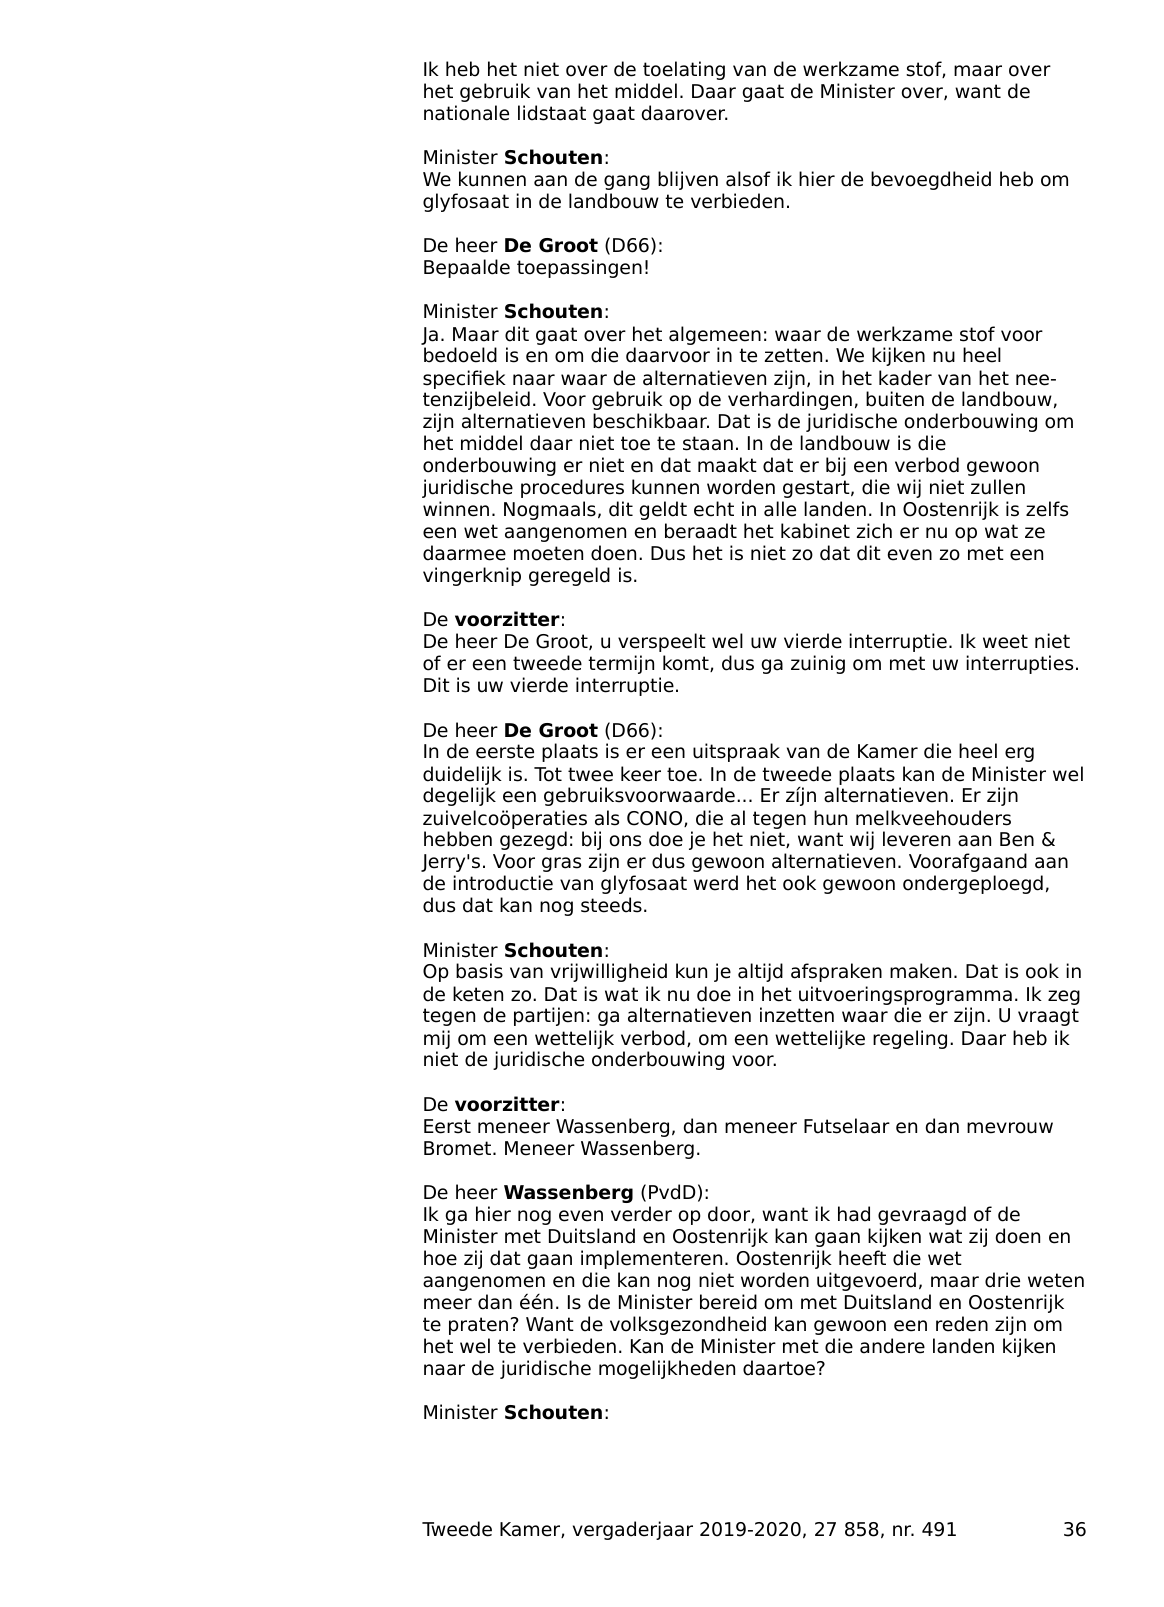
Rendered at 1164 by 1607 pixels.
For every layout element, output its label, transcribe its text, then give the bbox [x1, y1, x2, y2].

text Ja. Maar dit gaat over het algemeen: waar de werkzame stof voor bedoeld is en om die daarvoor in te zetten. We kijken nu heel specifiek naar waar de alternatieven zijn, in het kader van het nee-tenzijbeleid. Voor gebruik op de verhardingen, buiten de landbouw, zijn alternatieven beschikbaar. Dat is de juridische onderbouwing om het middel daar niet toe te staan. In de landbouw is die onderbouwing er niet en dat maakt dat er bij een verbod gewoon juridische procedures kunnen worden gestart, die wij niet zullen winnen. Nogmaals, dit geldt echt in alle landen. In Oostenrijk is zelfs een wet aangenomen en beraadt het kabinet zich er nu op wat ze daarmee moeten doen. Dus het is niet zo dat dit even zo met een vingerknip geregeld is. [422, 323, 1087, 587]
text De heer De Groot (D66): [422, 235, 1087, 257]
text In de eerste plaats is er een uitspraak van de Kamer die heel erg duidelijk is. Tot twee keer toe. In de tweede plaats kan de Minister wel degelijk een gebruiksvoorwaarde... Er zíjn alternatieven. Er zijn zuivelcoöperaties als CONO, die al tegen hun melkveehouders hebben gezegd: bij ons doe je het niet, want wij leveren aan Ben & Jerry's. Voor gras zijn er dus gewoon alternatieven. Voorafgaand aan de introductie van glyfosaat werd het ook gewoon ondergeploegd, dus dat kan nog steeds. [422, 741, 1087, 917]
text Op basis van vrijwilligheid kun je altijd afspraken maken. Dat is ook in de keten zo. Dat is wat ik nu doe in het uitvoeringsprogramma. Ik zeg tegen de partijen: ga alternatieven inzetten waar die er zijn. U vraagt mij om een wettelijk verbod, om een wettelijke regeling. Daar heb ik niet de juridische onderbouwing voor. [422, 961, 1087, 1071]
text Minister Schouten: [422, 301, 1087, 323]
text Minister Schouten: [422, 1402, 1087, 1424]
text Ik ga hier nog even verder op door, want ik had gevraagd of de Minister met Duitsland en Oostenrijk kan gaan kijken wat zij doen en hoe zij dat gaan implementeren. Oostenrijk heeft die wet aangenomen en die kan nog niet worden uitgevoerd, maar drie weten meer dan één. Is de Minister bereid om met Duitsland en Oostenrijk te praten? Want de volksgezondheid kan gewoon een reden zijn om het wel te verbieden. Kan de Minister met die andere landen kijken naar de juridische mogelijkheden daartoe? [422, 1204, 1087, 1379]
text Ik heb het niet over de toelating van de werkzame stof, maar over het gebruik van het middel. Daar gaat de Minister over, want de nationale lidstaat gaat daarover. [422, 59, 1087, 125]
text We kunnen aan de gang blijven alsof ik hier de bevoegdheid heb om glyfosaat in de landbouw te verbieden. [422, 169, 1087, 213]
text De heer Wassenberg (PvdD): [422, 1182, 1087, 1204]
text Minister Schouten: [422, 147, 1087, 169]
text Minister Schouten: [422, 939, 1087, 961]
text Bepaalde toepassingen! [422, 257, 1087, 279]
text De heer De Groot, u verspeelt wel uw vierde interruptie. Ik weet niet of er een tweede termijn komt, dus ga zuinig om met uw interrupties. Dit is uw vierde interruptie. [422, 631, 1087, 697]
text Eerst meneer Wassenberg, dan meneer Futselaar en dan mevrouw Bromet. Meneer Wassenberg. [422, 1116, 1087, 1159]
text De voorzitter: [422, 609, 1087, 631]
text De voorzitter: [422, 1093, 1087, 1116]
text De heer De Groot (D66): [422, 719, 1087, 741]
